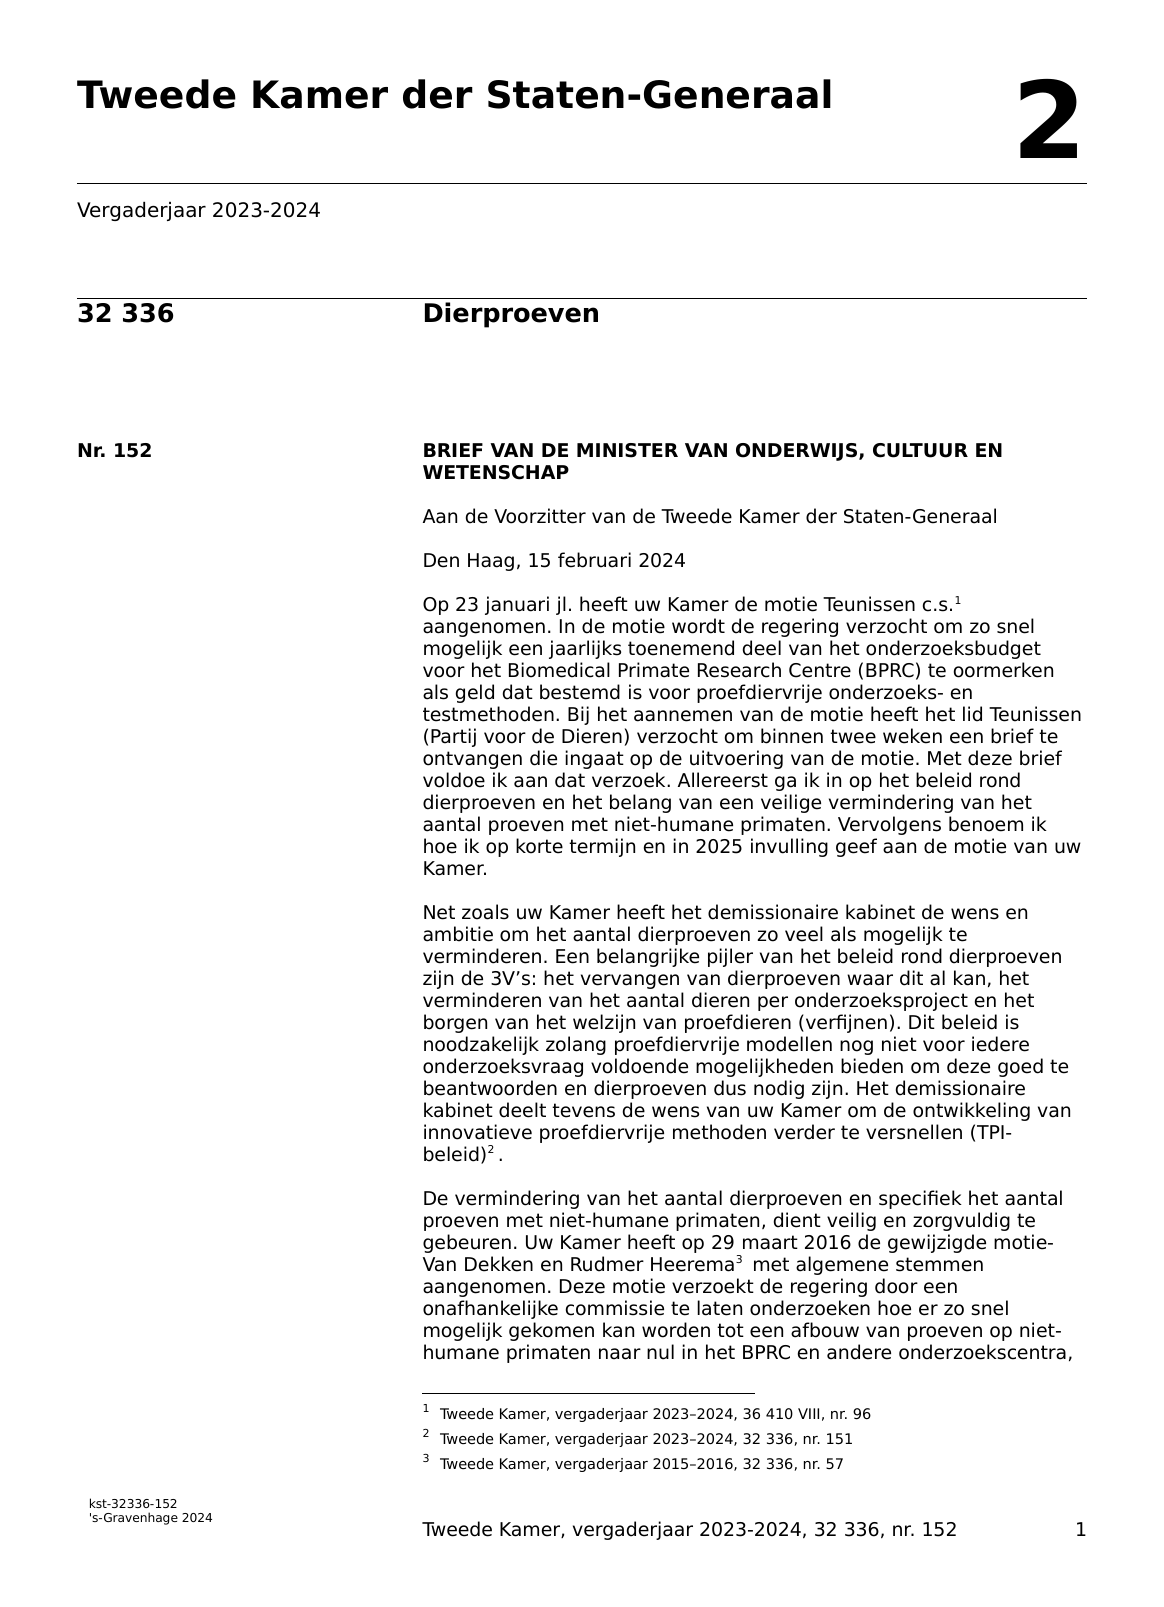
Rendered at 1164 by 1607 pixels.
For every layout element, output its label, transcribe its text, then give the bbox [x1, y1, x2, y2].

text Op 23 januari jl. heeft uw Kamer de motie Teunissen c.s. aangenomen. In de motie wordt de regering verzocht om zo snel mogelijk een jaarlijks toenemend deel van het onderzoeksbudget voor het Biomedical Primate Research Centre (BPRC) te oormerken als geld dat bestemd is voor proefdiervrije onderzoeks- en testmethoden. Bij het aannemen van de motie heeft het lid Teunissen (Partij voor de Dieren) verzocht om binnen twee weken een brief te ontvangen die ingaat op de uitvoering van de motie. Met deze brief voldoe ik aan dat verzoek. Allereerst ga ik in op het beleid rond dierproeven en het belang van een veilige vermindering van het aantal proeven met niet-humane primaten. Vervolgens benoem ik hoe ik op korte termijn en in 2025 invulling geef aan de motie van uw Kamer. [422, 594, 1087, 880]
table_header 2 [886, 59, 1087, 183]
table_cell Vergaderjaar 2023-2024 [77, 184, 1087, 298]
text Tweede Kamer, vergaderjaar 2023–2024, 36 410 VIII, nr. 96 [422, 1402, 1087, 1424]
text Den Haag, 15 februari 2024 [422, 550, 1087, 572]
text Aan de Voorzitter van de Tweede Kamer der Staten-Generaal [422, 506, 1087, 528]
text Net zoals uw Kamer heeft het demissionaire kabinet de wens en ambitie om het aantal dierproeven zo veel als mogelijk te verminderen. Een belangrijke pijler van het beleid rond dierproeven zijn de 3V’s: het vervangen van dierproeven waar dit al kan, het verminderen van het aantal dieren per onderzoeksproject en het borgen van het welzijn van proefdieren (verfijnen). Dit beleid is noodzakelijk zolang proefdiervrije modellen nog niet voor iedere onderzoeksvraag voldoende mogelijkheden bieden om deze goed te beantwoorden en dierproeven dus nodig zijn. Het demissionaire kabinet deelt tevens de wens van uw Kamer om de ontwikkeling van innovatieve proefdiervrije methoden verder te versnellen (TPI-beleid). [422, 902, 1087, 1166]
subtitle 32 336 Dierproeven [77, 299, 1087, 329]
text Tweede Kamer, vergaderjaar 2023–2024, 32 336, nr. 151 [422, 1427, 1087, 1449]
text 's-Gravenhage 2024 [88, 1511, 323, 1525]
text kst-32336-152 [88, 1497, 323, 1511]
text De vermindering van het aantal dierproeven en specifiek het aantal proeven met niet-humane primaten, dient veilig en zorgvuldig te gebeuren. Uw Kamer heeft op 29 maart 2016 de gewijzigde motie-Van Dekken en Rudmer Heerema met algemene stemmen aangenomen. Deze motie verzoekt de regering door een onafhankelijke commissie te laten onderzoeken hoe er zo snel mogelijk gekomen kan worden tot een afbouw van proeven op niet-humane primaten naar nul in het BPRC en andere onderzoekscentra, [422, 1188, 1087, 1364]
table_header Tweede Kamer der Staten-Generaal [77, 59, 886, 183]
text Tweede Kamer, vergaderjaar 2015–2016, 32 336, nr. 57 [422, 1452, 1087, 1474]
subtitle Nr. 152 BRIEF VAN DE MINISTER VAN ONDERWIJS, CULTUUR EN WETENSCHAP [77, 440, 1087, 484]
